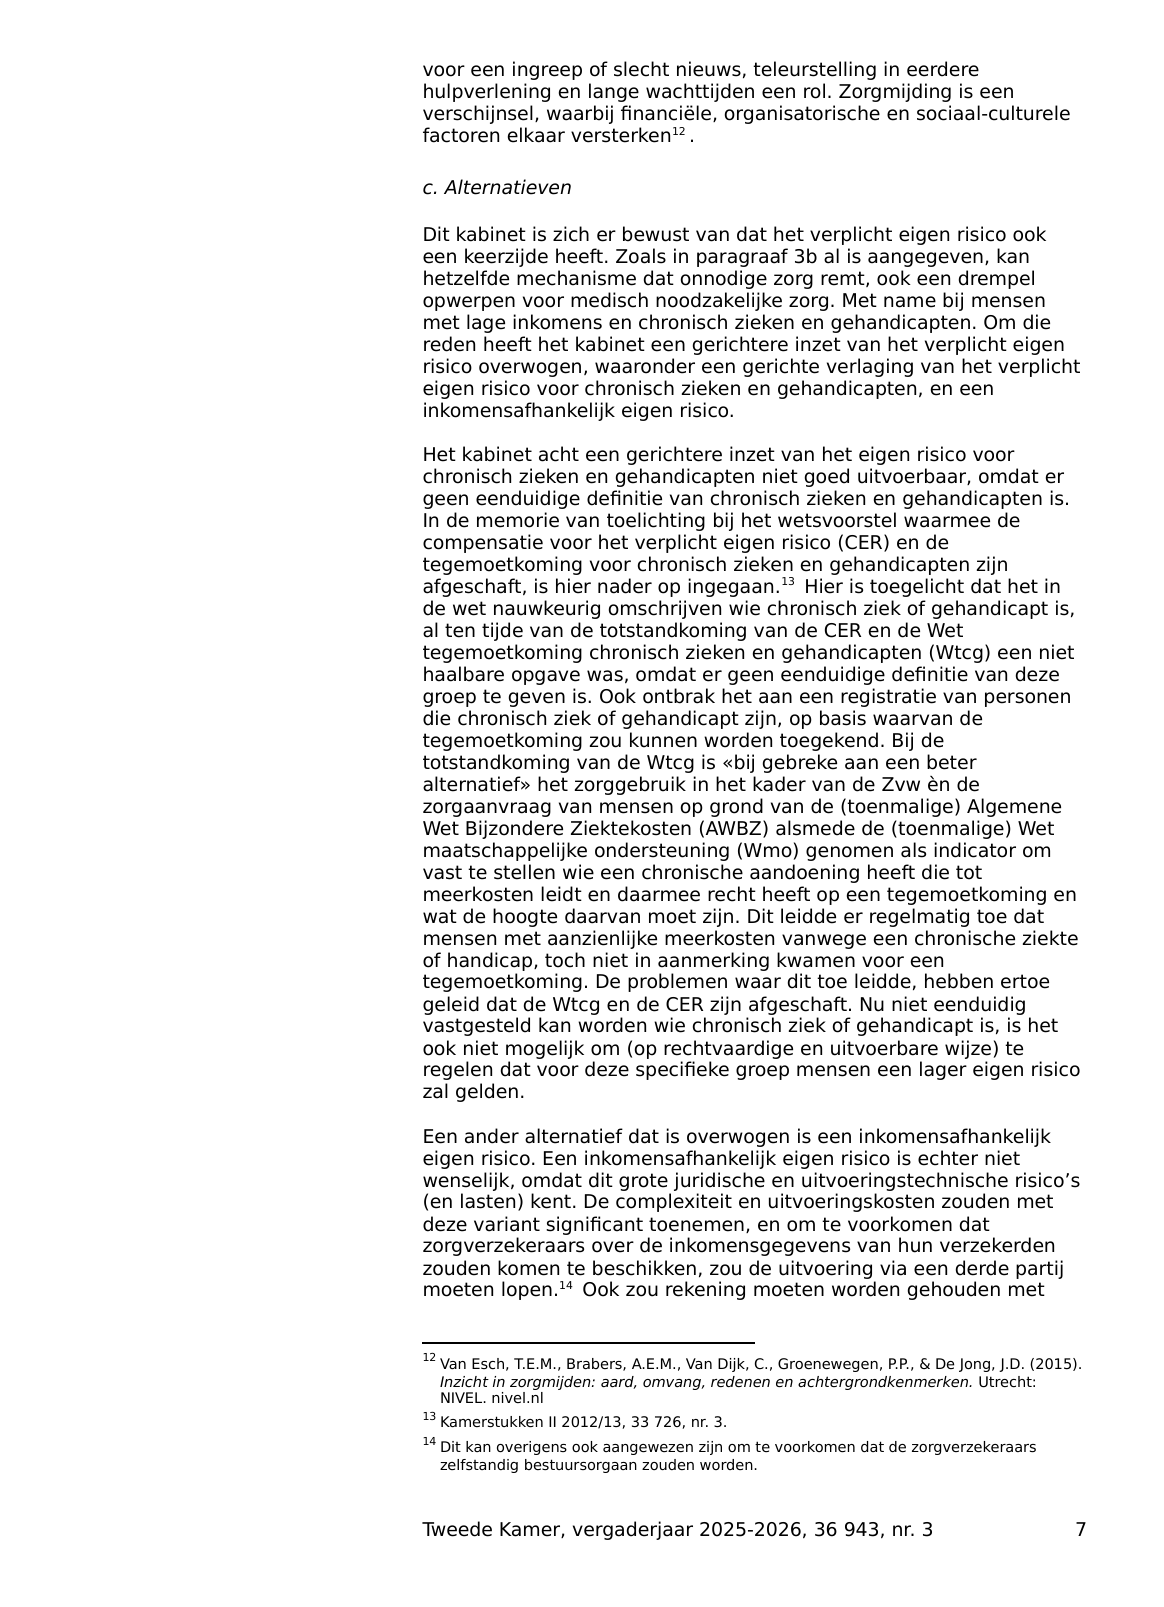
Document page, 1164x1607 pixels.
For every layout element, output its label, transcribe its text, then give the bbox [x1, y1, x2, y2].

text voor een ingreep of slecht nieuws, teleurstelling in eerdere hulpverlening en lange wachttijden een rol. Zorgmijding is een verschijnsel, waarbij financiële, organisatorische en sociaal-culturele factoren elkaar versterken. [422, 59, 1087, 147]
subtitle c. Alternatieven [422, 177, 1087, 199]
text Het kabinet acht een gerichtere inzet van het eigen risico voor chronisch zieken en gehandicapten niet goed uitvoerbaar, omdat er geen eenduidige definitie van chronisch zieken en gehandicapten is. In de memorie van toelichting bij het wetsvoorstel waarmee de compensatie voor het verplicht eigen risico (CER) en de tegemoetkoming voor chronisch zieken en gehandicapten zijn afgeschaft, is hier nader op ingegaan. Hier is toegelicht dat het in de wet nauwkeurig omschrijven wie chronisch ziek of gehandicapt is, al ten tijde van de totstandkoming van de CER en de Wet tegemoetkoming chronisch zieken en gehandicapten (Wtcg) een niet haalbare opgave was, omdat er geen eenduidige definitie van deze groep te geven is. Ook ontbrak het aan een registratie van personen die chronisch ziek of gehandicapt zijn, op basis waarvan de tegemoetkoming zou kunnen worden toegekend. Bij de totstandkoming van de Wtcg is «bij gebreke aan een beter alternatief» het zorggebruik in het kader van de Zvw èn de zorgaanvraag van mensen op grond van de (toenmalige) Algemene Wet Bijzondere Ziektekosten (AWBZ) alsmede de (toenmalige) Wet maatschappelijke ondersteuning (Wmo) genomen als indicator om vast te stellen wie een chronische aandoening heeft die tot meerkosten leidt en daarmee recht heeft op een tegemoetkoming en wat de hoogte daarvan moet zijn. Dit leidde er regelmatig toe dat mensen met aanzienlijke meerkosten vanwege een chronische ziekte of handicap, toch niet in aanmerking kwamen voor een tegemoetkoming. De problemen waar dit toe leidde, hebben ertoe geleid dat de Wtcg en de CER zijn afgeschaft. Nu niet eenduidig vastgesteld kan worden wie chronisch ziek of gehandicapt is, is het ook niet mogelijk om (op rechtvaardige en uitvoerbare wijze) te regelen dat voor deze specifieke groep mensen een lager eigen risico zal gelden. [422, 444, 1087, 1103]
text Van Esch, T.E.M., Brabers, A.E.M., Van Dijk, C., Groenewegen, P.P., & De Jong, J.D. (2015). Inzicht in zorgmijden: aard, omvang, redenen en achtergrondkenmerken. Utrecht: NIVEL. nivel.nl [422, 1352, 1087, 1407]
text Dit kan overigens ook aangewezen zijn om te voorkomen dat de zorgverzekeraars zelfstandig bestuursorgaan zouden worden. [422, 1435, 1087, 1474]
text Kamerstukken II 2012/13, 33 726, nr. 3. [422, 1410, 1087, 1432]
text Een ander alternatief dat is overwogen is een inkomensafhankelijk eigen risico. Een inkomensafhankelijk eigen risico is echter niet wenselijk, omdat dit grote juridische en uitvoeringstechnische risico’s (en lasten) kent. De complexiteit en uitvoeringskosten zouden met deze variant significant toenemen, en om te voorkomen dat zorgverzekeraars over de inkomensgegevens van hun verzekerden zouden komen te beschikken, zou de uitvoering via een derde partij moeten lopen. Ook zou rekening moeten worden gehouden met [422, 1126, 1087, 1301]
text Dit kabinet is zich er bewust van dat het verplicht eigen risico ook een keerzijde heeft. Zoals in paragraaf 3b al is aangegeven, kan hetzelfde mechanisme dat onnodige zorg remt, ook een drempel opwerpen voor medisch noodzakelijke zorg. Met name bij mensen met lage inkomens en chronisch zieken en gehandicapten. Om die reden heeft het kabinet een gerichtere inzet van het verplicht eigen risico overwogen, waaronder een gerichte verlaging van het verplicht eigen risico voor chronisch zieken en gehandicapten, en een inkomensafhankelijk eigen risico. [422, 224, 1087, 422]
